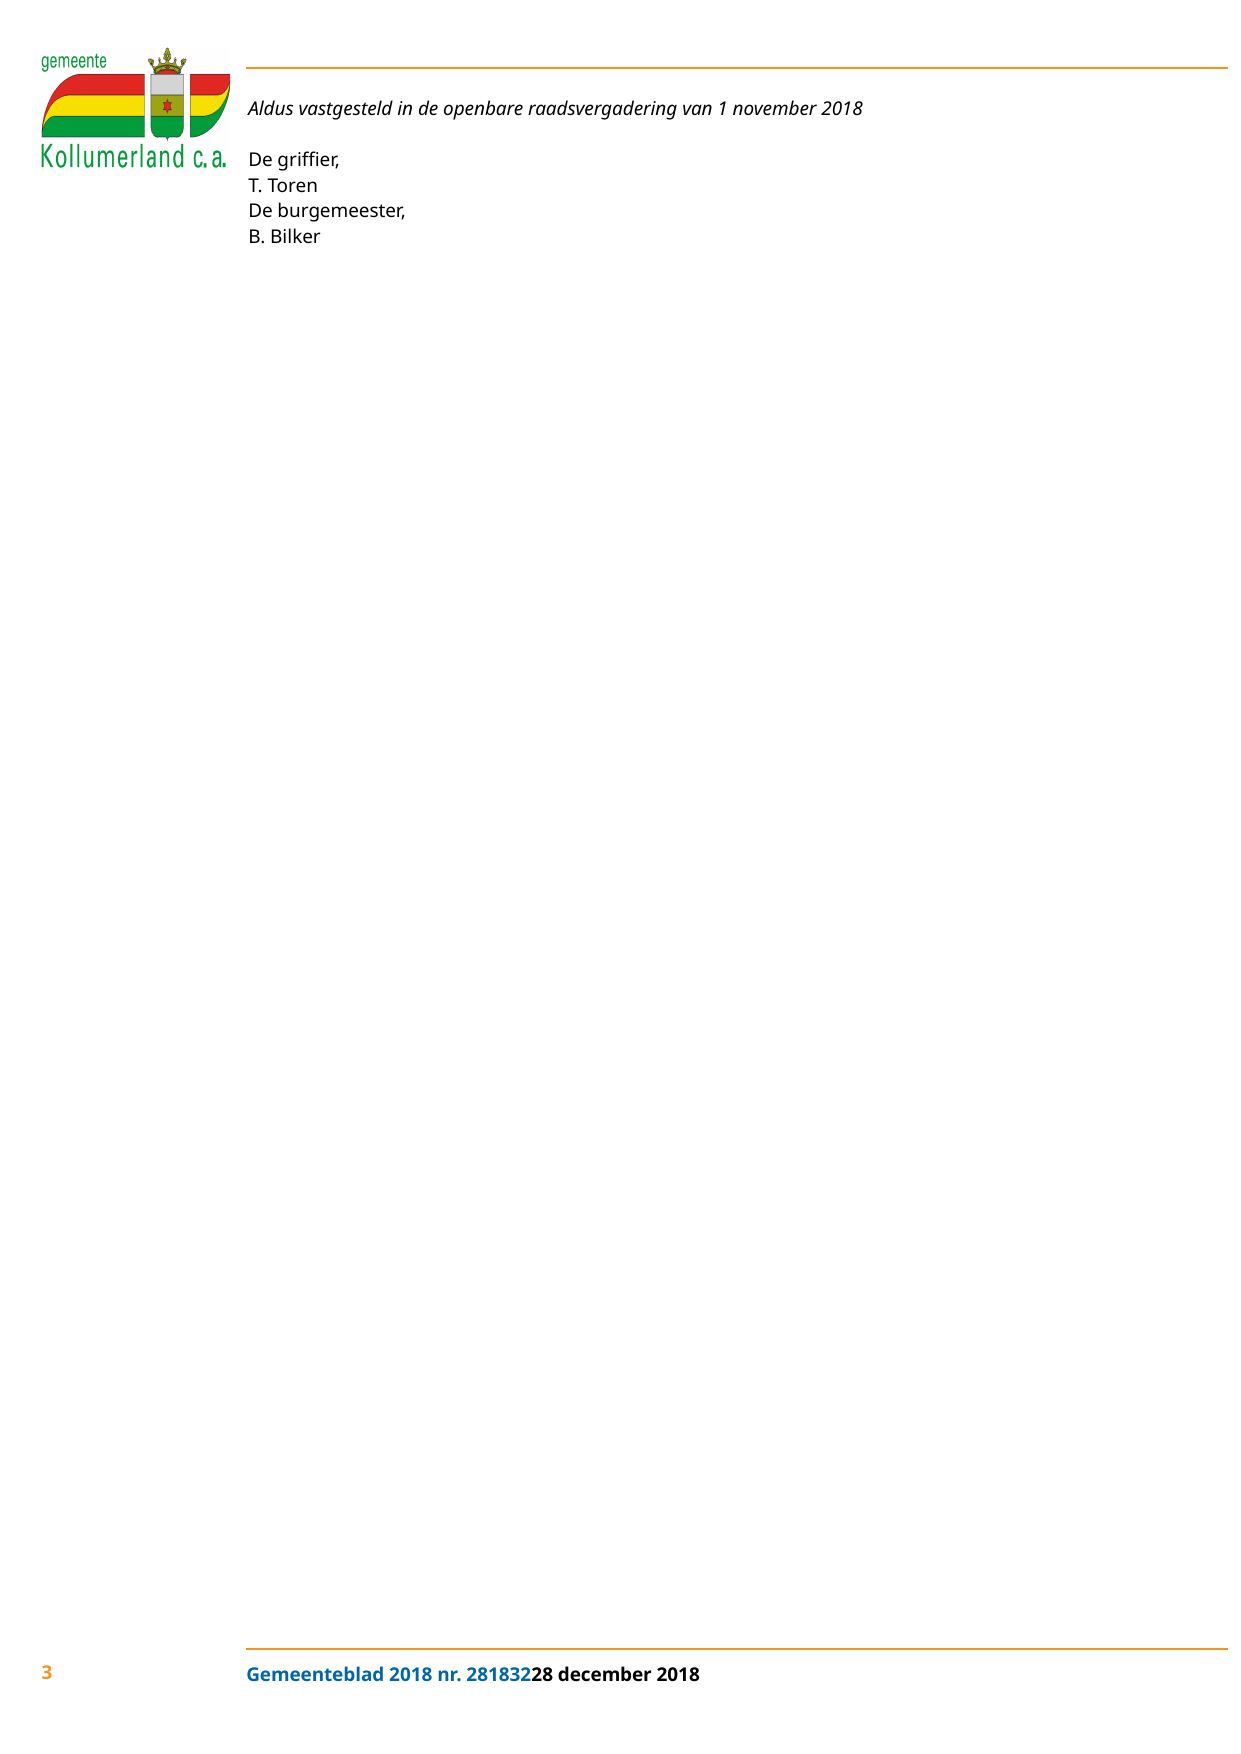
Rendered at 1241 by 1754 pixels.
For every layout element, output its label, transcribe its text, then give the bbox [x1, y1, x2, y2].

text T. Toren [248, 172, 1152, 198]
text Aldus vastgesteld in de openbare raadsvergadering van 1 november 2018 [248, 95, 1152, 121]
text De griffier, [248, 146, 1152, 172]
picture [41, 47, 231, 172]
text De burgemeester, [248, 198, 1152, 223]
text B. Bilker [248, 223, 1152, 249]
